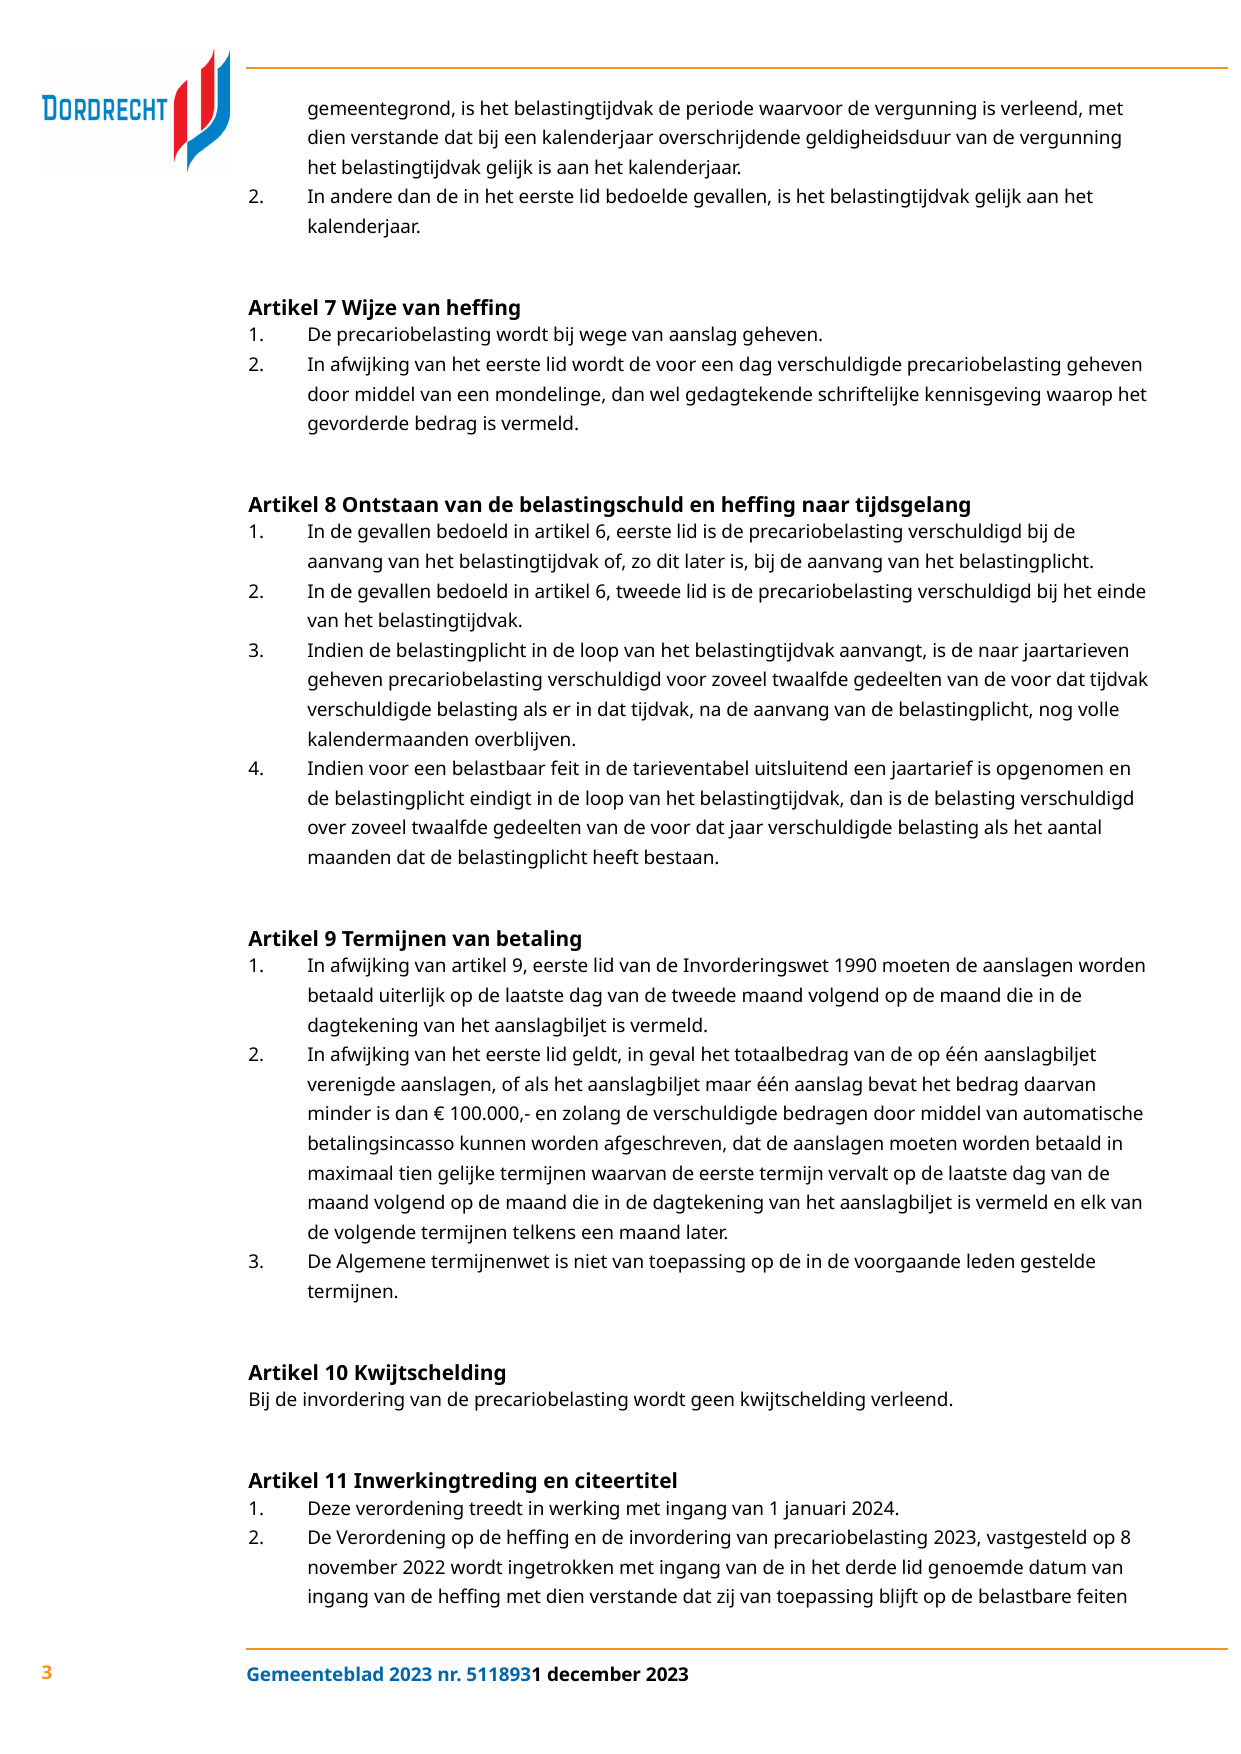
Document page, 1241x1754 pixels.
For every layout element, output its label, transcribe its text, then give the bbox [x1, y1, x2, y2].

text Artikel 8 Ontstaan van de belastingschuld en heffing naar tijdsgelang [248, 490, 1152, 519]
picture [41, 47, 231, 172]
list In afwijking van het eerste lid wordt de voor een dag verschuldigde precariobelasting geheven door middel van een mondelinge, dan wel gedagtekende schriftelijke kennisgeving waarop het gevorderde bedrag is vermeld. [248, 351, 1152, 436]
text Artikel 10 Kwijtschelding [248, 1358, 1152, 1386]
list Indien de belastingplicht in de loop van het belastingtijdvak aanvangt, is de naar jaartarieven geheven precariobelasting verschuldigd voor zoveel twaalfde gedeelten van de voor dat tijdvak verschuldigde belasting als er in dat tijdvak, na de aanvang van de belastingplicht, nog volle kalendermaanden overblijven. [248, 637, 1152, 752]
text Bij de invordering van de precariobelasting wordt geen kwijtschelding verleend. [248, 1386, 1152, 1412]
list In andere dan de in het eerste lid bedoelde gevallen, is het belastingtijdvak gelijk aan het kalenderjaar. [248, 183, 1152, 239]
text Artikel 7 Wijze van heffing [248, 293, 1152, 322]
list De precariobelasting wordt bij wege van aanslag geheven. [248, 322, 1152, 347]
text Artikel 9 Termijnen van betaling [248, 924, 1152, 953]
list De Verordening op de heffing en de invordering van precariobelasting 2023, vastgesteld op 8 november 2022 wordt ingetrokken met ingang van de in het derde lid genoemde datum van ingang van de heffing met dien verstande dat zij van toepassing blijft op de belastbare feiten [248, 1524, 1152, 1609]
list In de gevallen bedoeld in artikel 6, eerste lid is de precariobelasting verschuldigd bij de aanvang van het belastingtijdvak of, zo dit later is, bij de aanvang van het belastingplicht. [248, 519, 1152, 574]
list De Algemene termijnenwet is niet van toepassing op de in de voorgaande leden gestelde termijnen. [248, 1248, 1152, 1304]
list In de gevallen bedoeld in artikel 6, tweede lid is de precariobelasting verschuldigd bij het einde van het belastingtijdvak. [248, 578, 1152, 633]
list Deze verordening treedt in werking met ingang van 1 januari 2024. [248, 1495, 1152, 1521]
text Artikel 11 Inwerkingtreding en citeertitel [248, 1466, 1152, 1495]
list In afwijking van artikel 9, eerste lid van de Invorderingswet 1990 moeten de aanslagen worden betaald uiterlijk op de laatste dag van de tweede maand volgend op de maand die in de dagtekening van het aanslagbiljet is vermeld. [248, 953, 1152, 1037]
list In afwijking van het eerste lid geldt, in geval het totaalbedrag van de op één aanslagbiljet verenigde aanslagen, of als het aanslagbiljet maar één aanslag bevat het bedrag daarvan minder is dan € 100.000,- en zolang de verschuldigde bedragen door middel van automatische betalingsincasso kunnen worden afgeschreven, dat de aanslagen moeten worden betaald in maximaal tien gelijke termijnen waarvan de eerste termijn vervalt op de laatste dag van de maand volgend op de maand die in de dagtekening van het aanslagbiljet is vermeld en elk van de volgende termijnen telkens een maand later. [248, 1041, 1152, 1244]
list Indien voor een belastbaar feit in de tarieventabel uitsluitend een jaartarief is opgenomen en de belastingplicht eindigt in de loop van het belastingtijdvak, dan is de belasting verschuldigd over zoveel twaalfde gedeelten van de voor dat jaar verschuldigde belasting als het aantal maanden dat de belastingplicht heeft bestaan. [248, 755, 1152, 870]
list gemeentegrond, is het belastingtijdvak de periode waarvoor de vergunning is verleend, met dien verstande dat bij een kalenderjaar overschrijdende geldigheidsduur van de vergunning het belastingtijdvak gelijk is aan het kalenderjaar. [248, 95, 1152, 180]
